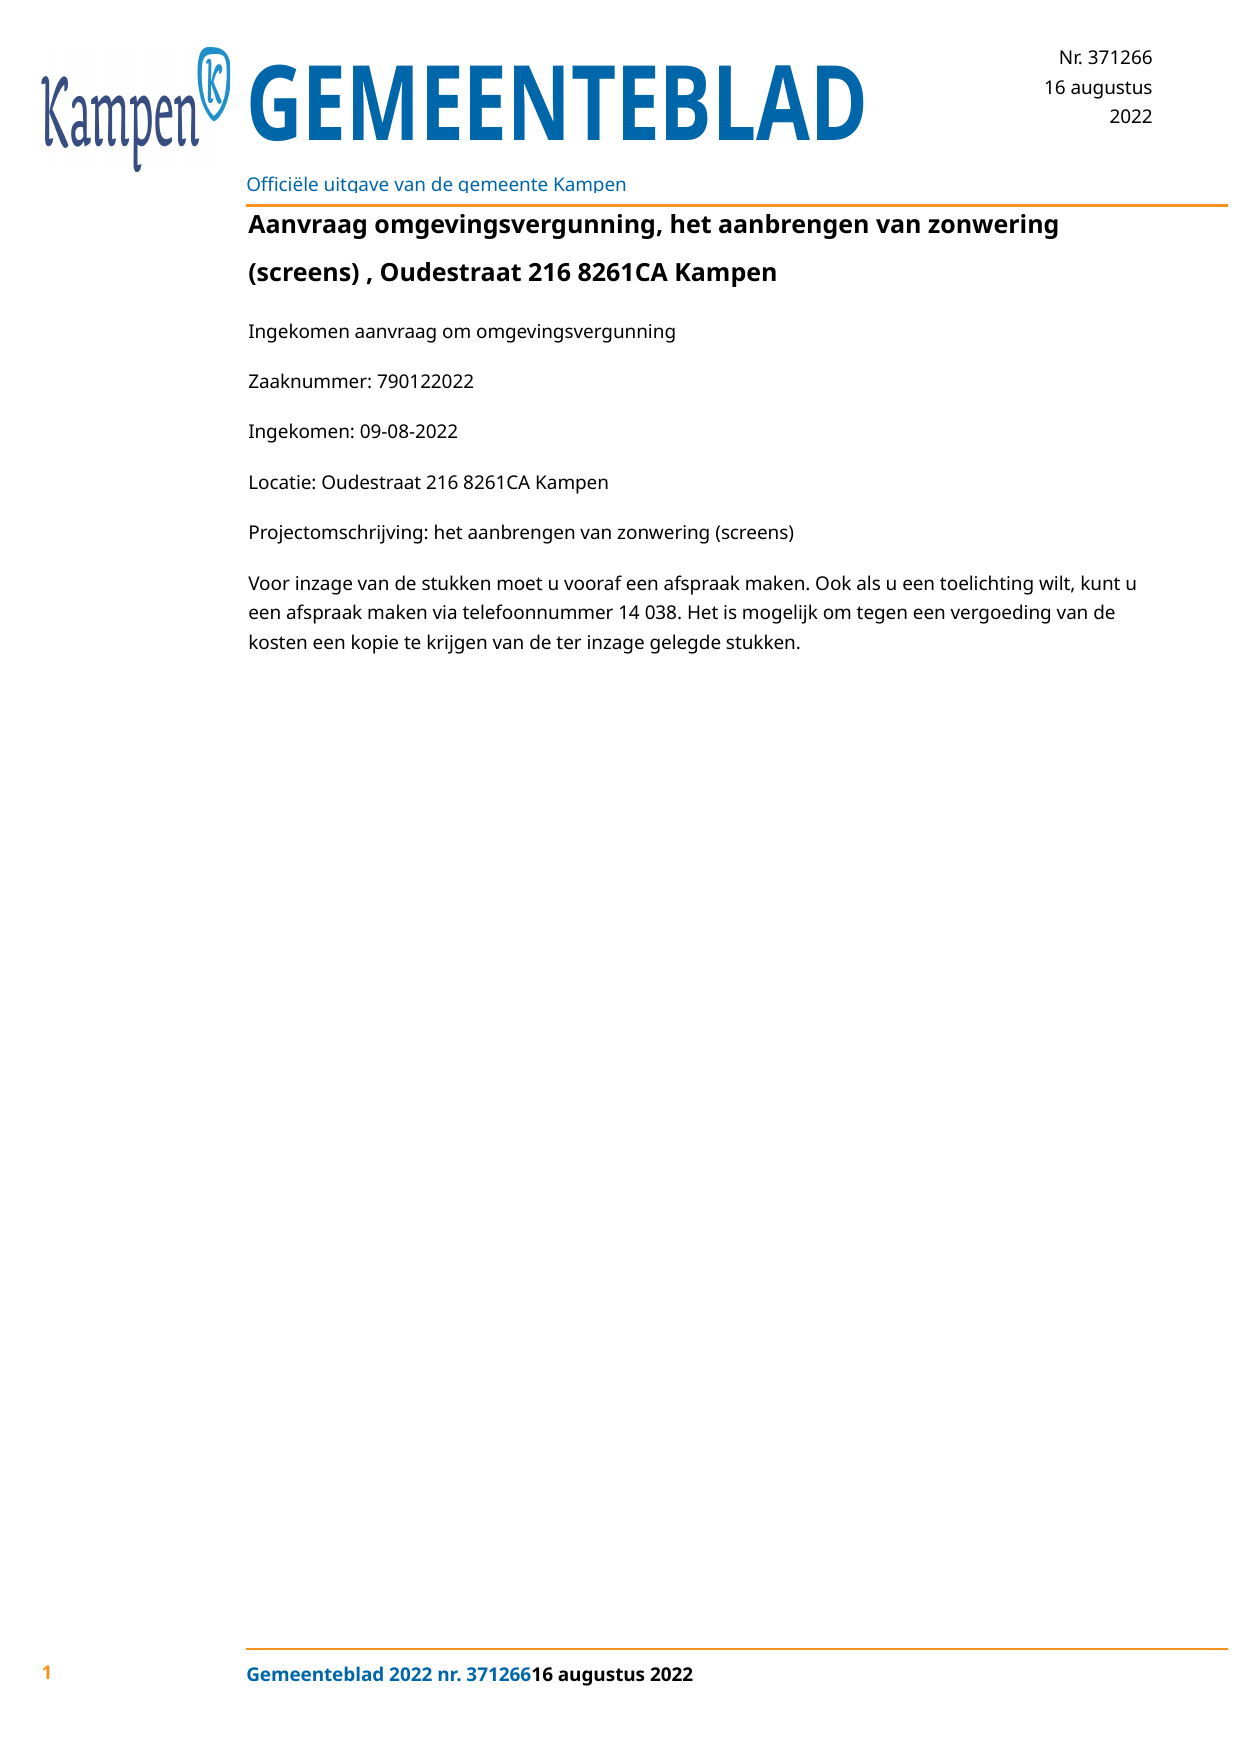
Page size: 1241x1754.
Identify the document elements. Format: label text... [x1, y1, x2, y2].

text Voor inzage van de stukken moet u vooraf een afspraak maken. Ook als u een toelichting wilt, kunt u een afspraak maken via telefoonnummer 14 038. Het is mogelijk om tegen een vergoeding van de kosten een kopie te krijgen van de ter inzage gelegde stukken. [248, 570, 1152, 655]
text Aanvraag omgevingsvergunning, het aanbrengen van zonwering (screens) , Oudestraat 216 8261CA Kampen [248, 207, 1152, 288]
text Zaaknummer: 790122022 [248, 368, 1152, 394]
picture [41, 47, 231, 172]
text Projectomschrijving: het aanbrengen van zonwering (screens) [248, 519, 1152, 545]
text Ingekomen aanvraag om omgevingsvergunning [248, 318, 1152, 344]
text Locatie: Oudestraat 216 8261CA Kampen [248, 469, 1152, 495]
text Ingekomen: 09-08-2022 [248, 419, 1152, 444]
